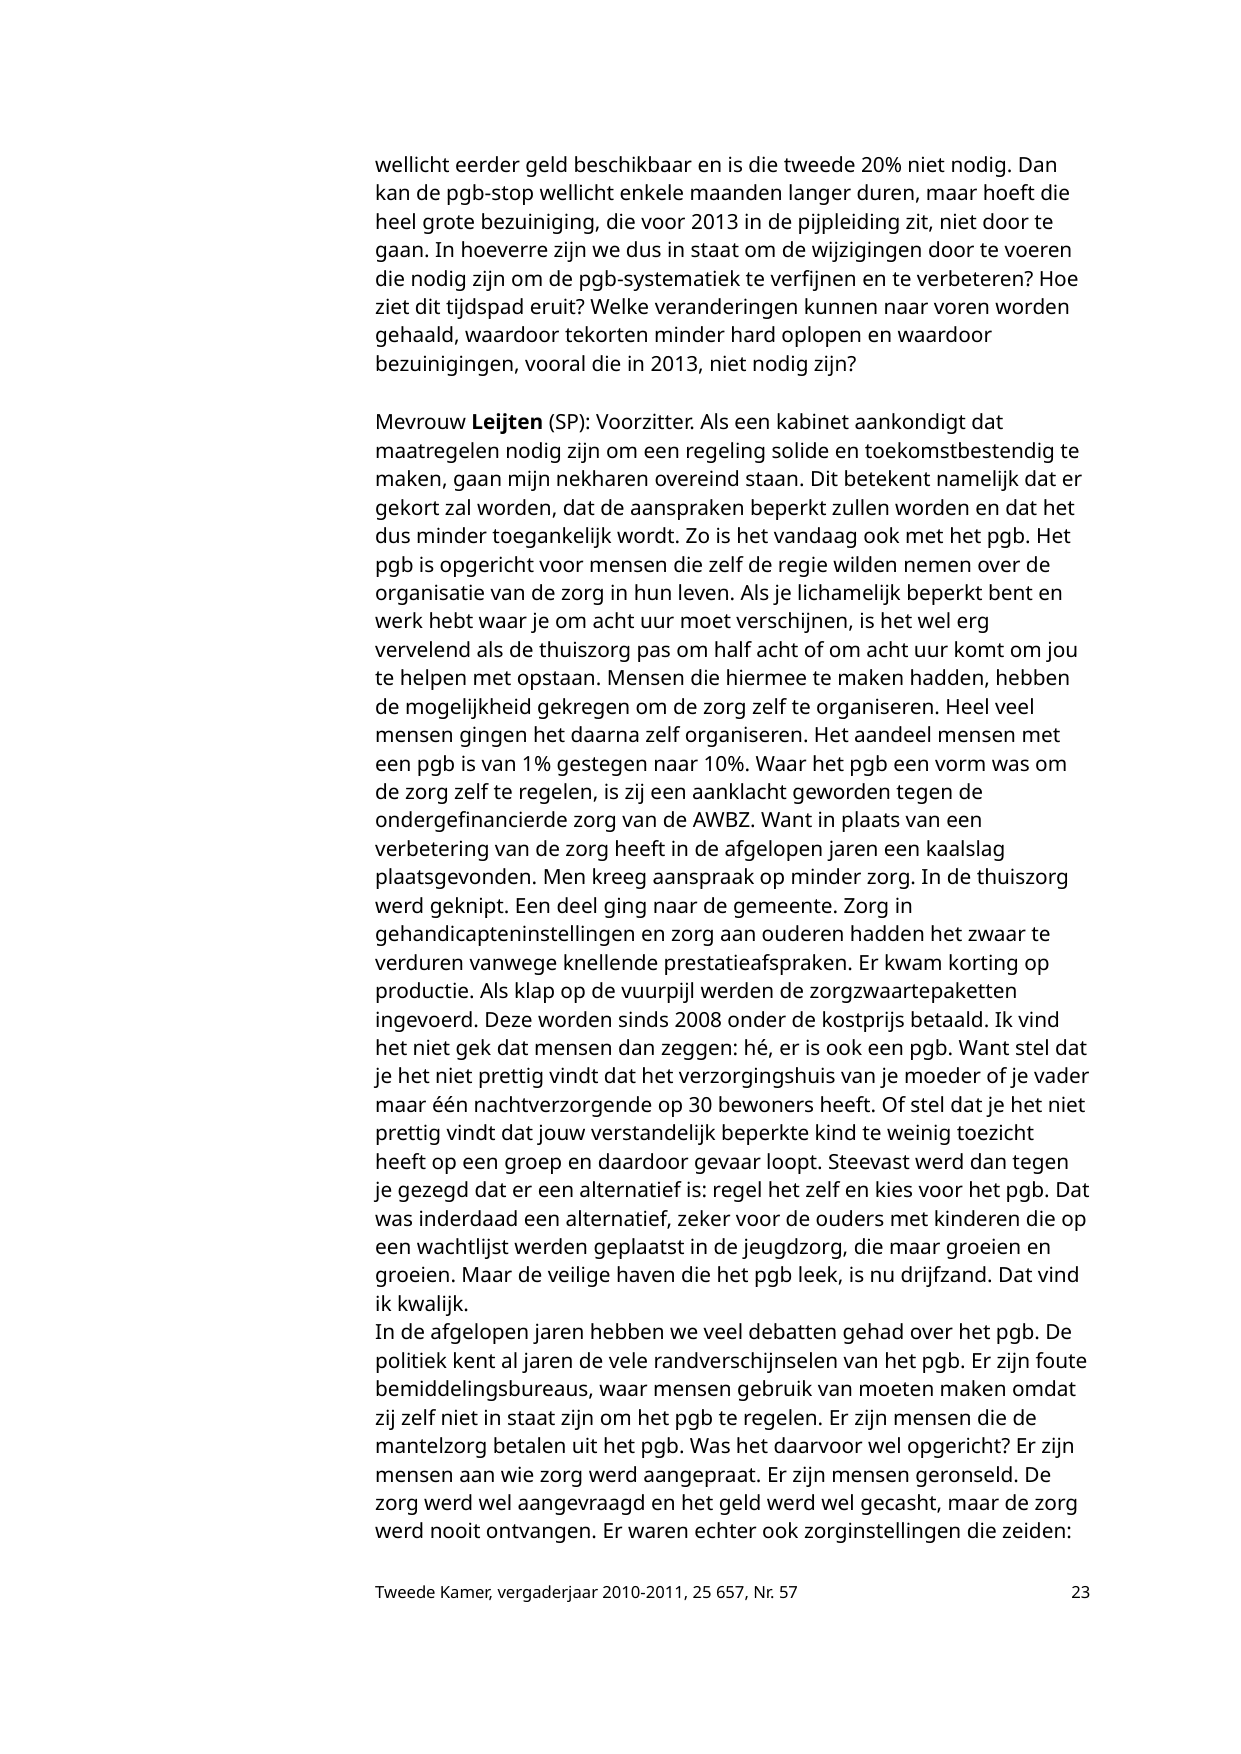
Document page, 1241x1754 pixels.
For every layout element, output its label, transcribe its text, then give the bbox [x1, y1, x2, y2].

text Mevrouw Leijten (SP): Voorzitter. Als een kabinet aankondigt dat maatregelen nodig zijn om een regeling solide en toekomstbestendig te maken, gaan mijn nekharen overeind staan. Dit betekent namelijk dat er gekort zal worden, dat de aanspraken beperkt zullen worden en dat het dus minder toegankelijk wordt. Zo is het vandaag ook met het pgb. Het pgb is opgericht voor mensen die zelf de regie wilden nemen over de organisatie van de zorg in hun leven. Als je lichamelijk beperkt bent en werk hebt waar je om acht uur moet verschijnen, is het wel erg vervelend als de thuiszorg pas om half acht of om acht uur komt om jou te helpen met opstaan. Mensen die hiermee te maken hadden, hebben de mogelijkheid gekregen om de zorg zelf te organiseren. Heel veel mensen gingen het daarna zelf organiseren. Het aandeel mensen met een pgb is van 1% gestegen naar 10%. Waar het pgb een vorm was om de zorg zelf te regelen, is zij een aanklacht geworden tegen de ondergefinancierde zorg van de AWBZ. Want in plaats van een verbetering van de zorg heeft in de afgelopen jaren een kaalslag plaatsgevonden. Men kreeg aanspraak op minder zorg. In de thuiszorg werd geknipt. Een deel ging naar de gemeente. Zorg in gehandicapteninstellingen en zorg aan ouderen hadden het zwaar te verduren vanwege knellende prestatieafspraken. Er kwam korting op productie. Als klap op de vuurpijl werden de zorgzwaartepaketten ingevoerd. Deze worden sinds 2008 onder de kostprijs betaald. Ik vind het niet gek dat mensen dan zeggen: hé, er is ook een pgb. Want stel dat je het niet prettig vindt dat het verzorgingshuis van je moeder of je vader maar één nachtverzorgende op 30 bewoners heeft. Of stel dat je het niet prettig vindt dat jouw verstandelijk beperkte kind te weinig toezicht heeft op een groep en daardoor gevaar loopt. Steevast werd dan tegen je gezegd dat er een alternatief is: regel het zelf en kies voor het pgb. Dat was inderdaad een alternatief, zeker voor de ouders met kinderen die op een wachtlijst werden geplaatst in de jeugdzorg, die maar groeien en groeien. Maar de veilige haven die het pgb leek, is nu drijfzand. Dat vind ik kwalijk. [375, 407, 1090, 1317]
text wellicht eerder geld beschikbaar en is die tweede 20% niet nodig. Dan kan de pgb-stop wellicht enkele maanden langer duren, maar hoeft die heel grote bezuiniging, die voor 2013 in de pijpleiding zit, niet door te gaan. In hoeverre zijn we dus in staat om de wijzigingen door te voeren die nodig zijn om de pgb-systematiek te verfijnen en te verbeteren? Hoe ziet dit tijdspad eruit? Welke veranderingen kunnen naar voren worden gehaald, waardoor tekorten minder hard oplopen en waardoor bezuinigingen, vooral die in 2013, niet nodig zijn? [375, 150, 1090, 377]
text In de afgelopen jaren hebben we veel debatten gehad over het pgb. De politiek kent al jaren de vele randverschijnselen van het pgb. Er zijn foute bemiddelingsbureaus, waar mensen gebruik van moeten maken omdat zij zelf niet in staat zijn om het pgb te regelen. Er zijn mensen die de mantelzorg betalen uit het pgb. Was het daarvoor wel opgericht? Er zijn mensen aan wie zorg werd aangepraat. Er zijn mensen geronseld. De zorg werd wel aangevraagd en het geld werd wel gecasht, maar de zorg werd nooit ontvangen. Er waren echter ook zorginstellingen die zeiden: [375, 1317, 1090, 1545]
